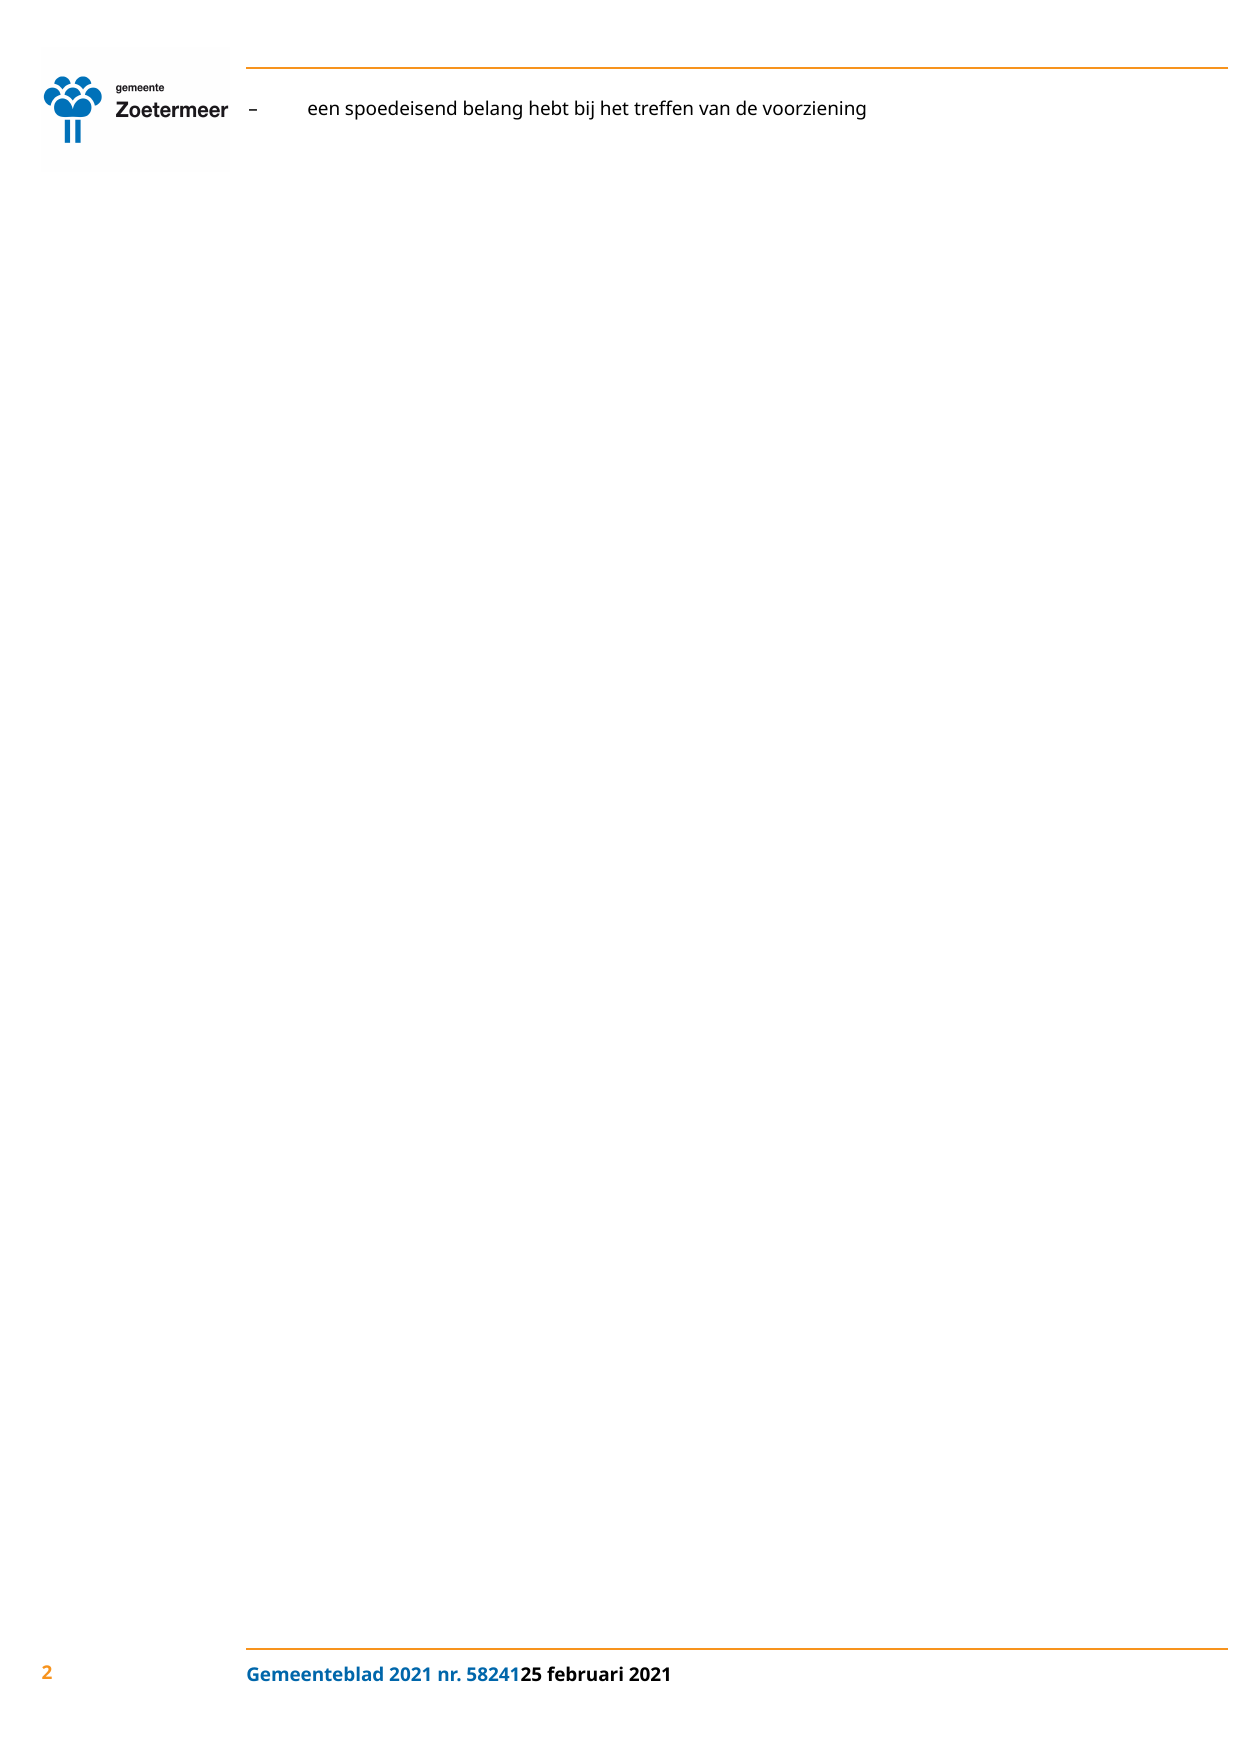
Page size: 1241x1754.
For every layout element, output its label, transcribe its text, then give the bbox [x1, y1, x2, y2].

picture [41, 47, 231, 172]
list een spoedeisend belang hebt bij het treffen van de voorziening [248, 95, 1152, 121]
